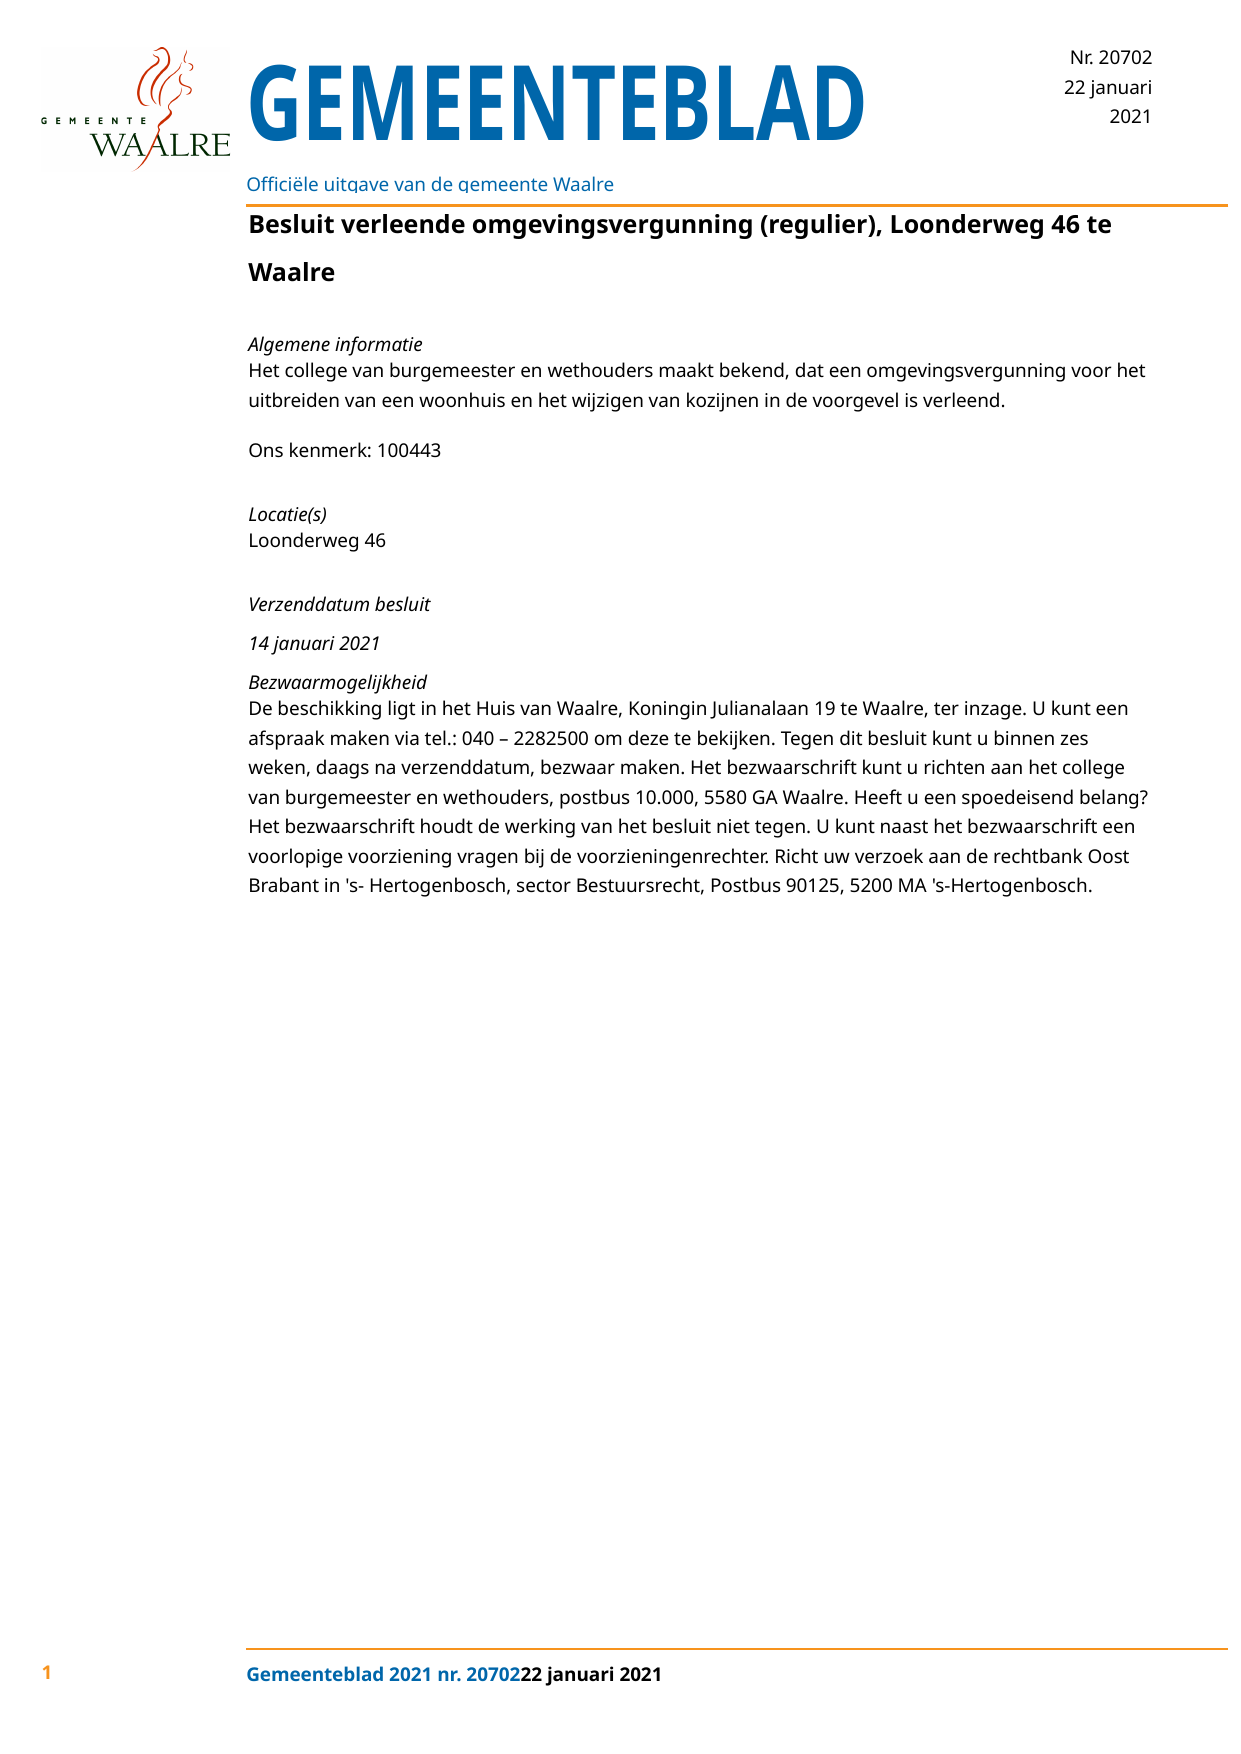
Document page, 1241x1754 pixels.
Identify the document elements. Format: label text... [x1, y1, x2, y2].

text Locatie(s) [248, 501, 1152, 527]
text Ons kenmerk: 100443 [248, 437, 1152, 463]
text 14 januari 2021 [248, 630, 1152, 656]
text Bezwaarmogelijkheid [248, 669, 1152, 695]
text Besluit verleende omgevingsvergunning (regulier), Loonderweg 46 te Waalre [248, 207, 1152, 288]
text Verzenddatum besluit [248, 591, 1152, 617]
text Het college van burgemeester en wethouders maakt bekend, dat een omgevingsvergunning voor het uitbreiden van een woonhuis en het wijzigen van kozijnen in de voorgevel is verleend. [248, 357, 1152, 412]
text De beschikking ligt in het Huis van Waalre, Koningin Julianalaan 19 te Waalre, ter inzage. U kunt een afspraak maken via tel.: 040 – 2282500 om deze te bekijken. Tegen dit besluit kunt u binnen zes weken, daags na verzenddatum, bezwaar maken. Het bezwaarschrift kunt u richten aan het college van burgemeester en wethouders, postbus 10.000, 5580 GA Waalre. Heeft u een spoedeisend belang? Het bezwaarschrift houdt de werking van het besluit niet tegen. U kunt naast het bezwaarschrift een voorlopige voorziening vragen bij de voorzieningenrechter. Richt uw verzoek aan de rechtbank Oost Brabant in 's- Hertogenbosch, sector Bestuursrecht, Postbus 90125, 5200 MA 's-Hertogenbosch. [248, 695, 1152, 898]
text Loonderweg 46 [248, 527, 1152, 553]
picture [41, 47, 231, 172]
text Algemene informatie [248, 331, 1152, 357]
